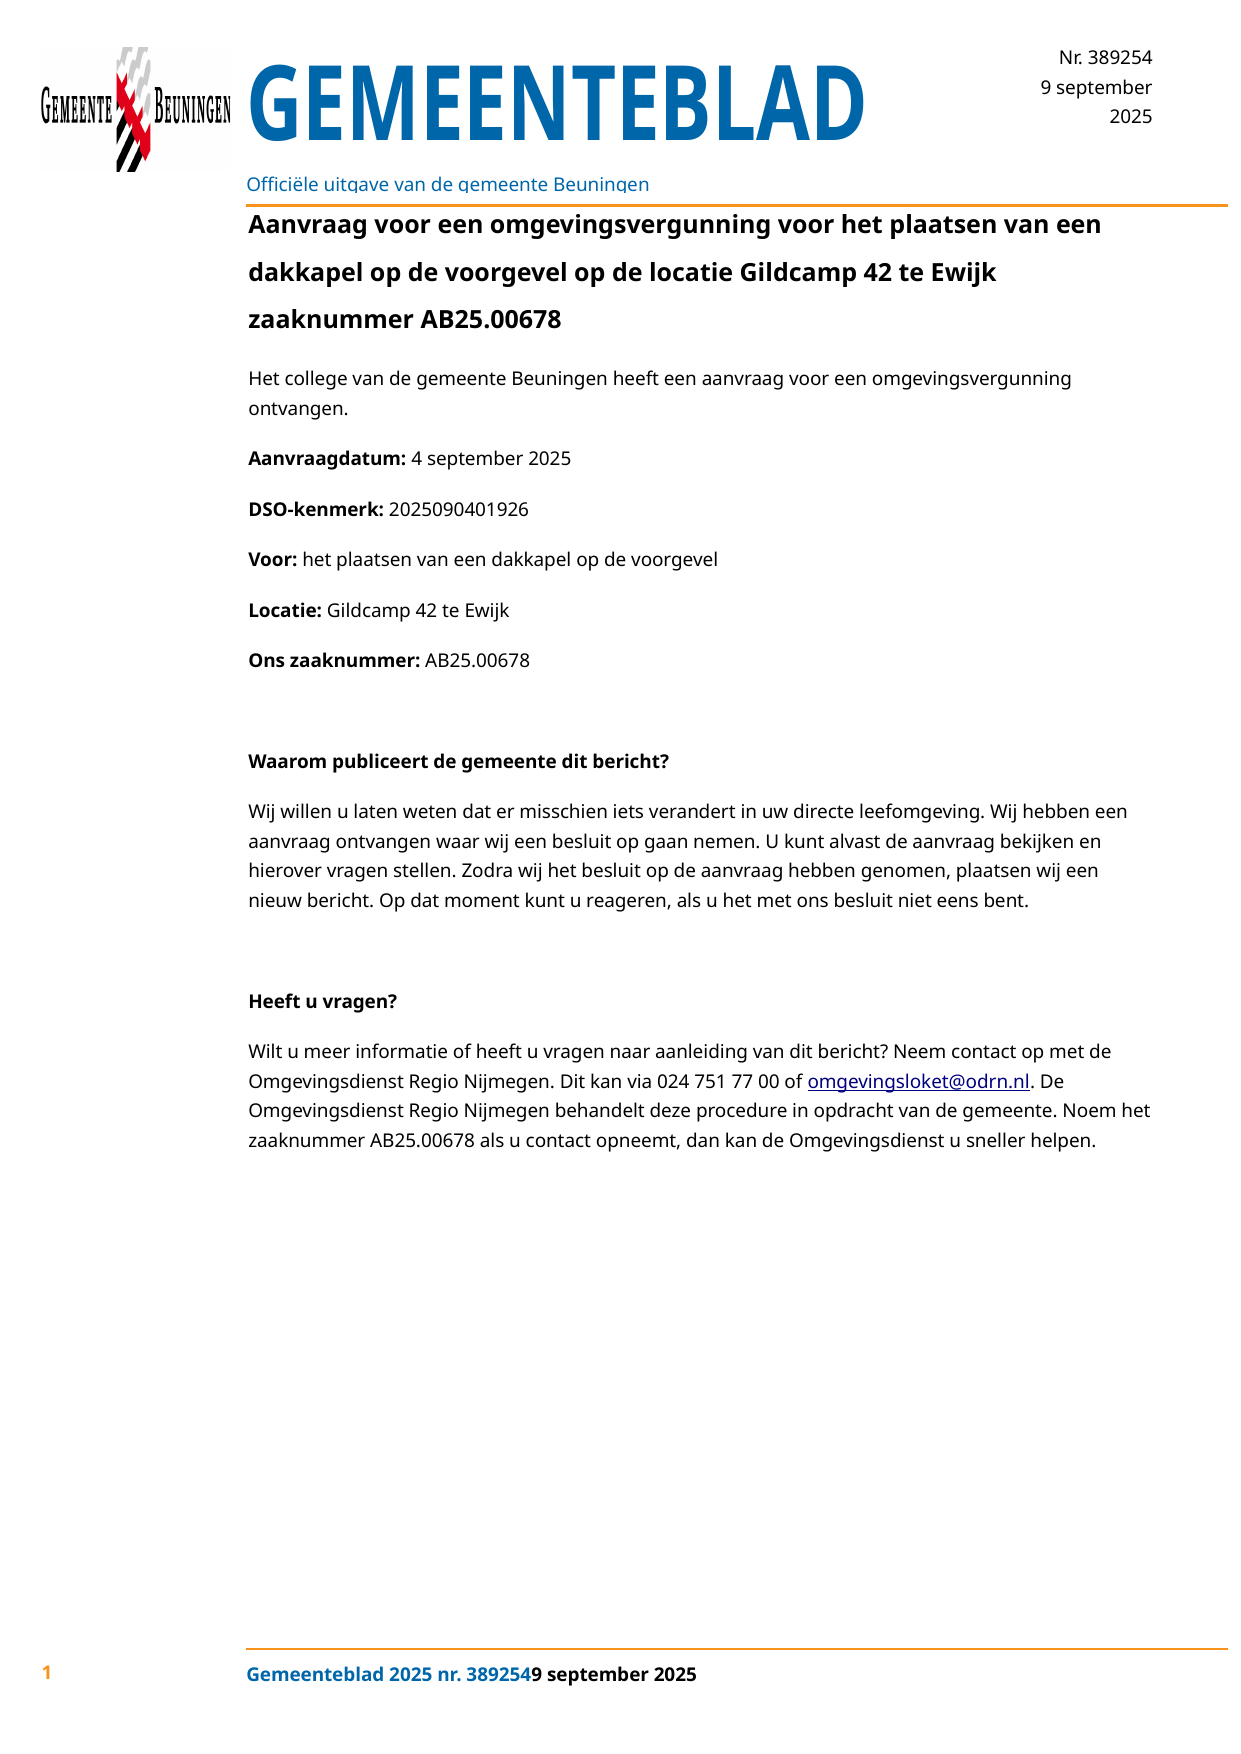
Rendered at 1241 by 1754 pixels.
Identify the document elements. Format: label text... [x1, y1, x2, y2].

text Locatie: Gildcamp 42 te Ewijk [248, 597, 1152, 622]
text DSO-kenmerk: 2025090401926 [248, 496, 1152, 522]
text Aanvraag voor een omgevingsvergunning voor het plaatsen van een dakkapel op de voorgevel op de locatie Gildcamp 42 te Ewijk zaaknummer AB25.00678 [248, 207, 1152, 336]
text Heeft u vragen? [248, 988, 1152, 1014]
text Wij willen u laten weten dat er misschien iets verandert in uw directe leefomgeving. Wij hebben een aanvraag ontvangen waar wij een besluit op gaan nemen. U kunt alvast de aanvraag bekijken en hierover vragen stellen. Zodra wij het besluit op de aanvraag hebben genomen, plaatsen wij een nieuw bericht. Op dat moment kunt u reageren, als u het met ons besluit niet eens bent. [248, 798, 1152, 913]
picture [41, 47, 231, 172]
text Het college van de gemeente Beuningen heeft een aanvraag voor een omgevingsvergunning ontvangen. [248, 366, 1152, 421]
text Wilt u meer informatie of heeft u vragen naar aanleiding van dit bericht? Neem contact op met de Omgevingsdienst Regio Nijmegen. Dit kan via 024 751 77 00 of omgevingsloket@odrn.nl. De Omgevingsdienst Regio Nijmegen behandelt deze procedure in opdracht van de gemeente. Noem het zaaknummer AB25.00678 als u contact opneemt, dan kan de Omgevingsdienst u sneller helpen. [248, 1038, 1152, 1153]
text Waarom publiceert de gemeente dit bericht? [248, 748, 1152, 774]
text Voor: het plaatsen van een dakkapel op de voorgevel [248, 546, 1152, 572]
text Aanvraagdatum: 4 september 2025 [248, 446, 1152, 471]
text Ons zaaknummer: AB25.00678 [248, 647, 1152, 673]
